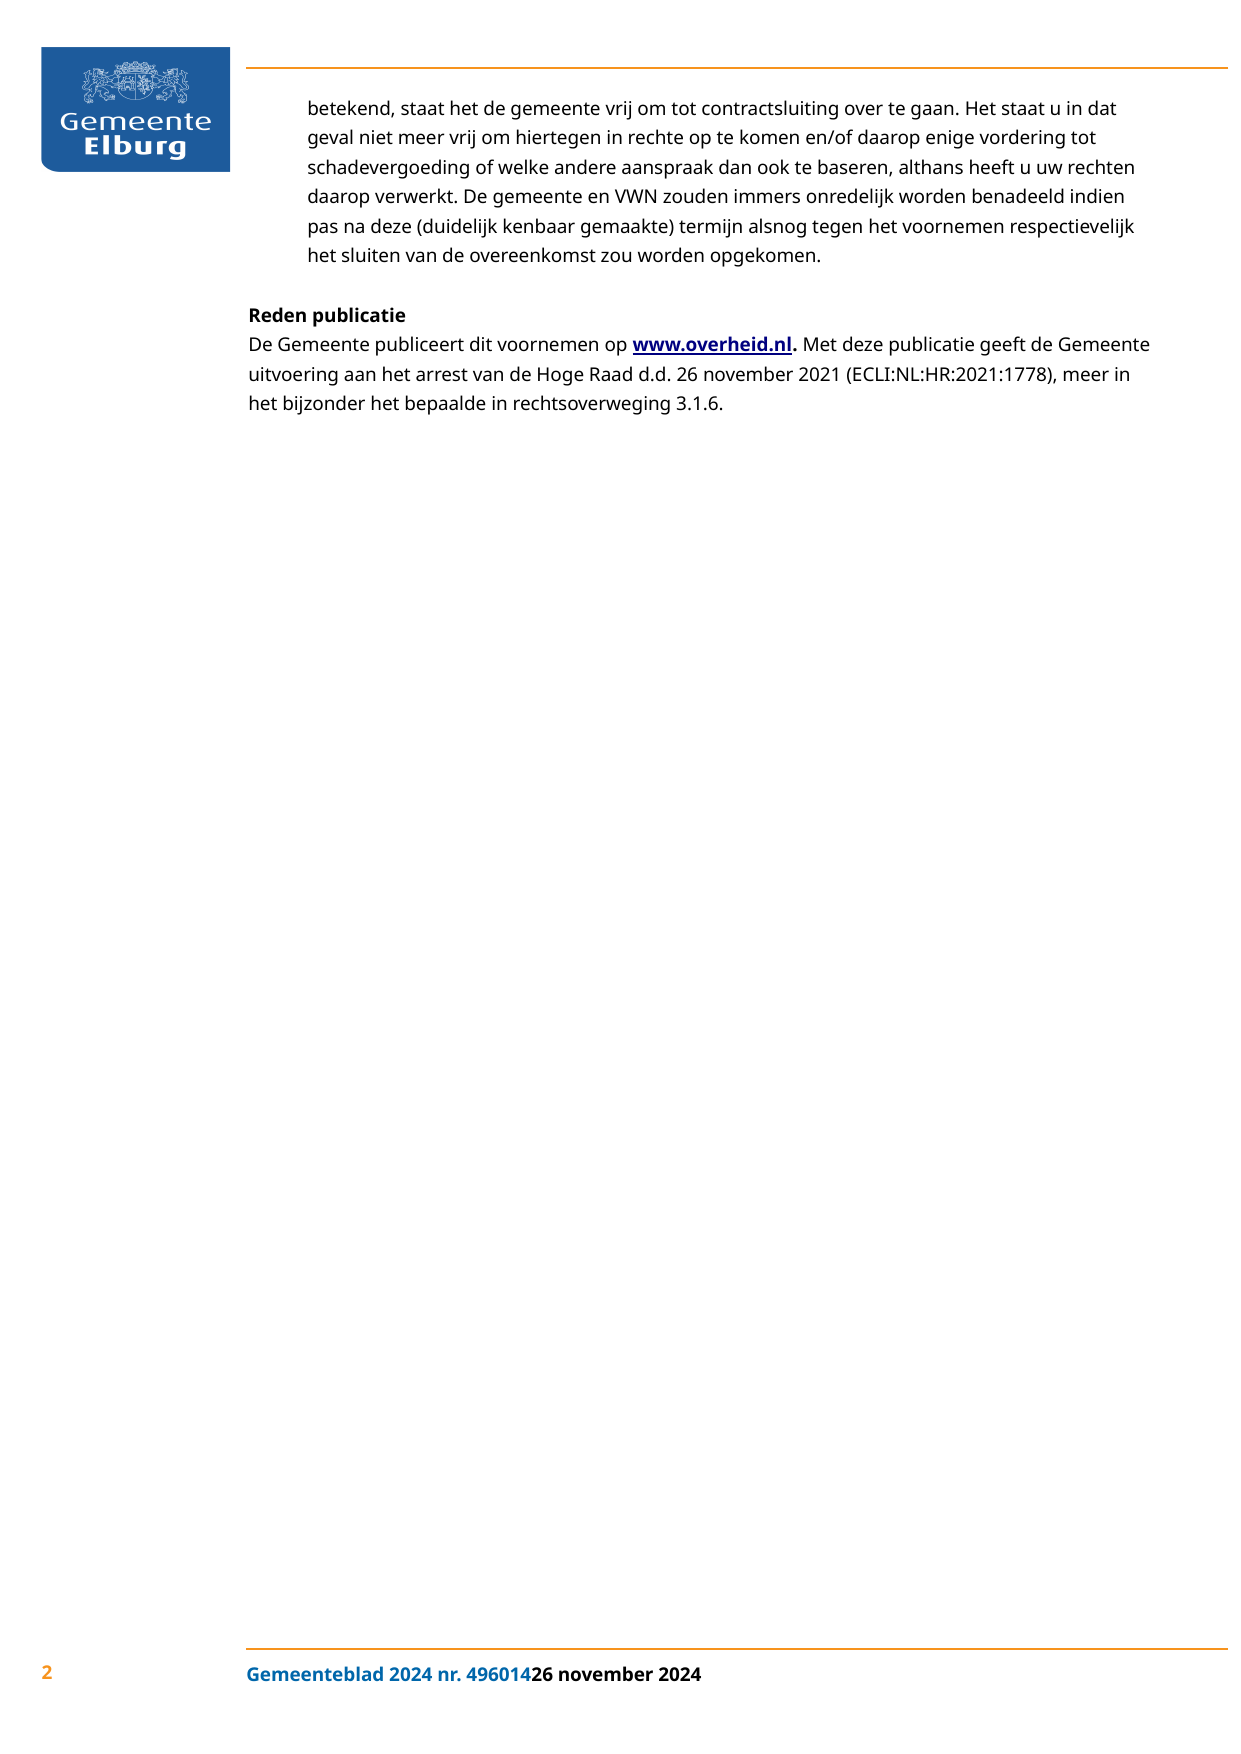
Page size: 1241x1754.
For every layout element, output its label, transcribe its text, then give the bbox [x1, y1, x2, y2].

list betekend, staat het de gemeente vrij om tot contractsluiting over te gaan. Het staat u in dat geval niet meer vrij om hiertegen in rechte op te komen en/of daarop enige vordering tot schadevergoeding of welke andere aanspraak dan ook te baseren, althans heeft u uw rechten daarop verwerkt. De gemeente en VWN zouden immers onredelijk worden benadeeld indien pas na deze (duidelijk kenbaar gemaakte) termijn alsnog tegen het voornemen respectievelijk het sluiten van de overeenkomst zou worden opgekomen. [248, 95, 1152, 268]
text Reden publicatie [248, 302, 1152, 328]
picture [41, 47, 231, 172]
text De Gemeente publiceert dit voornemen op www.overheid.nl. Met deze publicatie geeft de Gemeente uitvoering aan het arrest van de Hoge Raad d.d. 26 november 2021 (ECLI:NL:HR:2021:1778), meer in het bijzonder het bepaalde in rechtsoverweging 3.1.6. [248, 331, 1152, 416]
